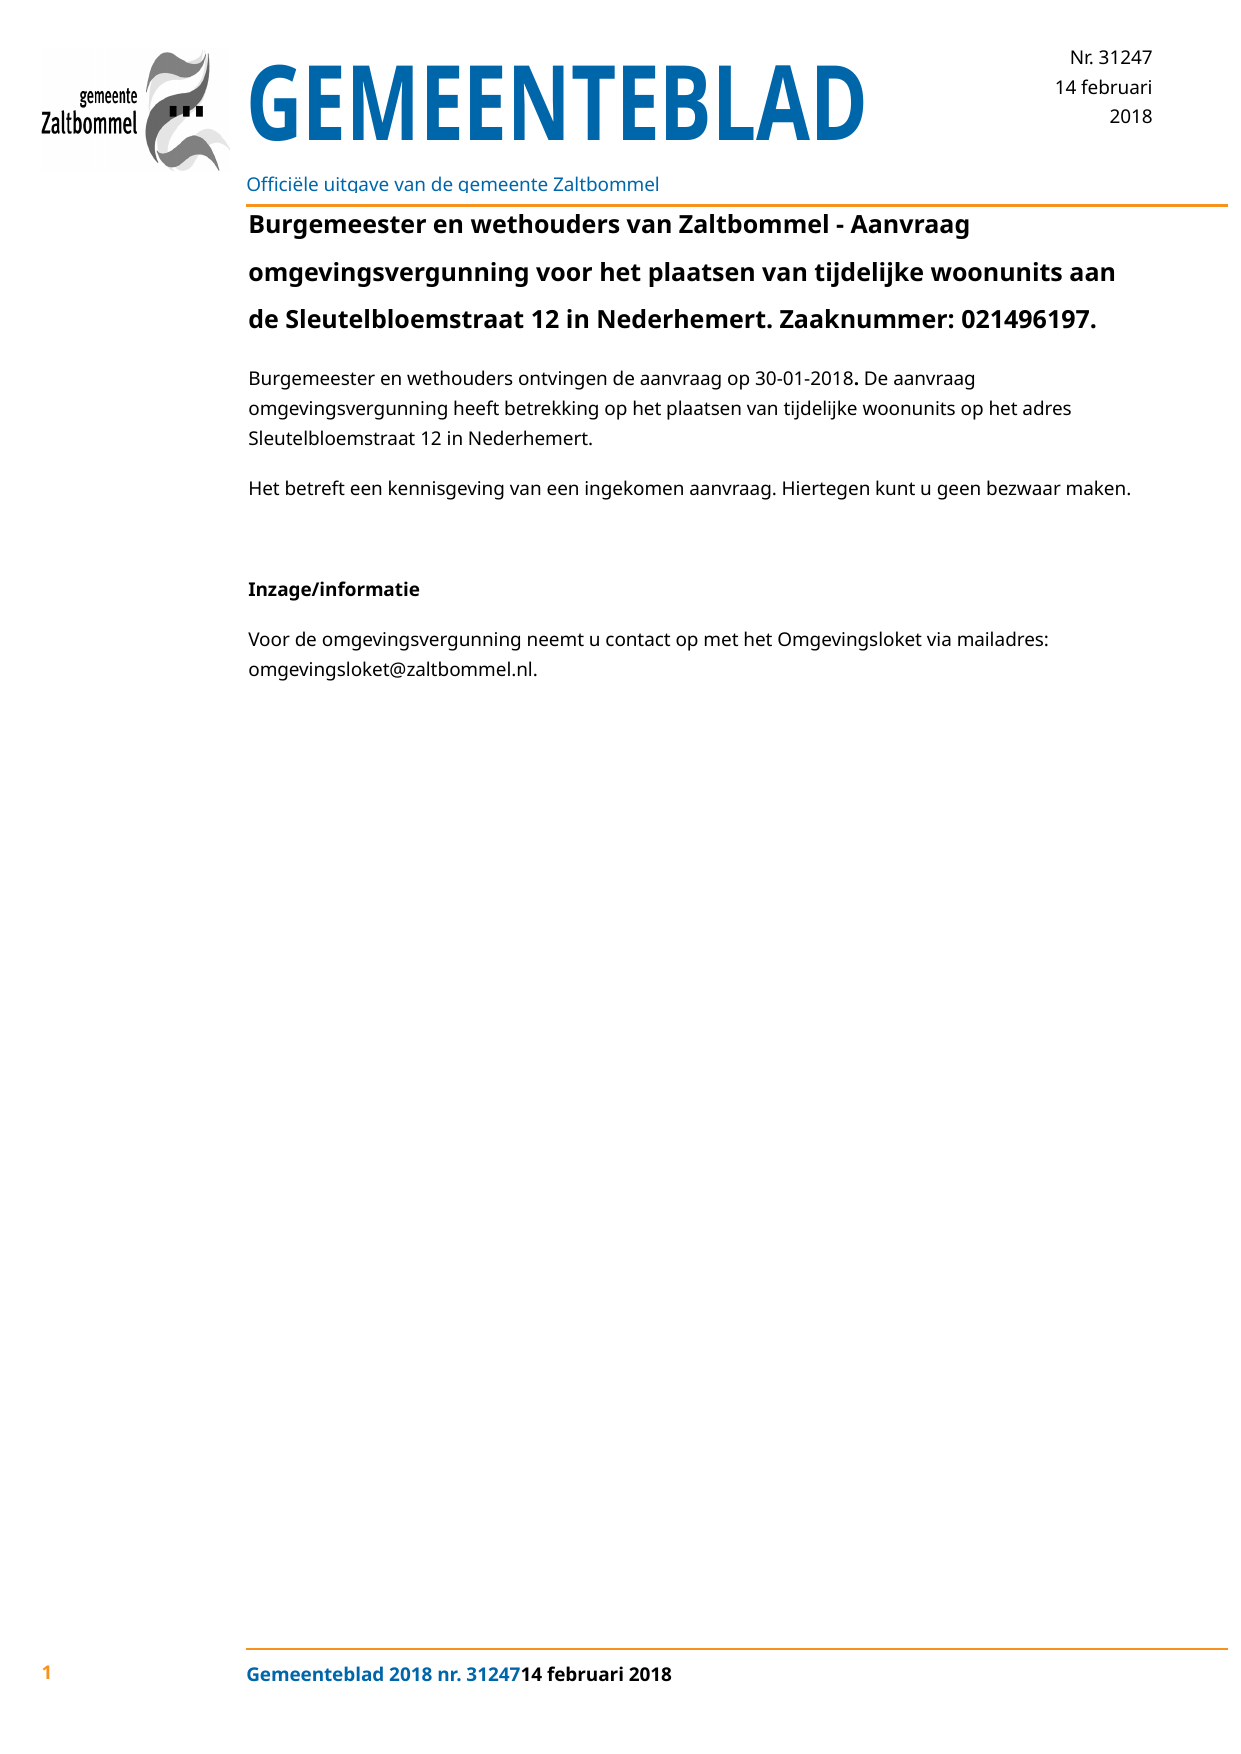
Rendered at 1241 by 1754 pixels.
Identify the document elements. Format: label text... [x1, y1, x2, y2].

picture [41, 47, 231, 172]
text Burgemeester en wethouders van Zaltbommel - Aanvraag omgevingsvergunning voor het plaatsen van tijdelijke woonunits aan de Sleutelbloemstraat 12 in Nederhemert. Zaaknummer: 021496197. [248, 207, 1152, 336]
text Het betreft een kennisgeving van een ingekomen aanvraag. Hiertegen kunt u geen bezwaar maken. [248, 475, 1152, 501]
text Burgemeester en wethouders ontvingen de aanvraag op 30-01-2018. De aanvraag omgevingsvergunning heeft betrekking op het plaatsen van tijdelijke woonunits op het adres Sleutelbloemstraat 12 in Nederhemert. [248, 366, 1152, 450]
text Voor de omgevingsvergunning neemt u contact op met het Omgevingsloket via mailadres: omgevingsloket@zaltbommel.nl. [248, 626, 1152, 682]
text Inzage/informatie [248, 576, 1152, 602]
